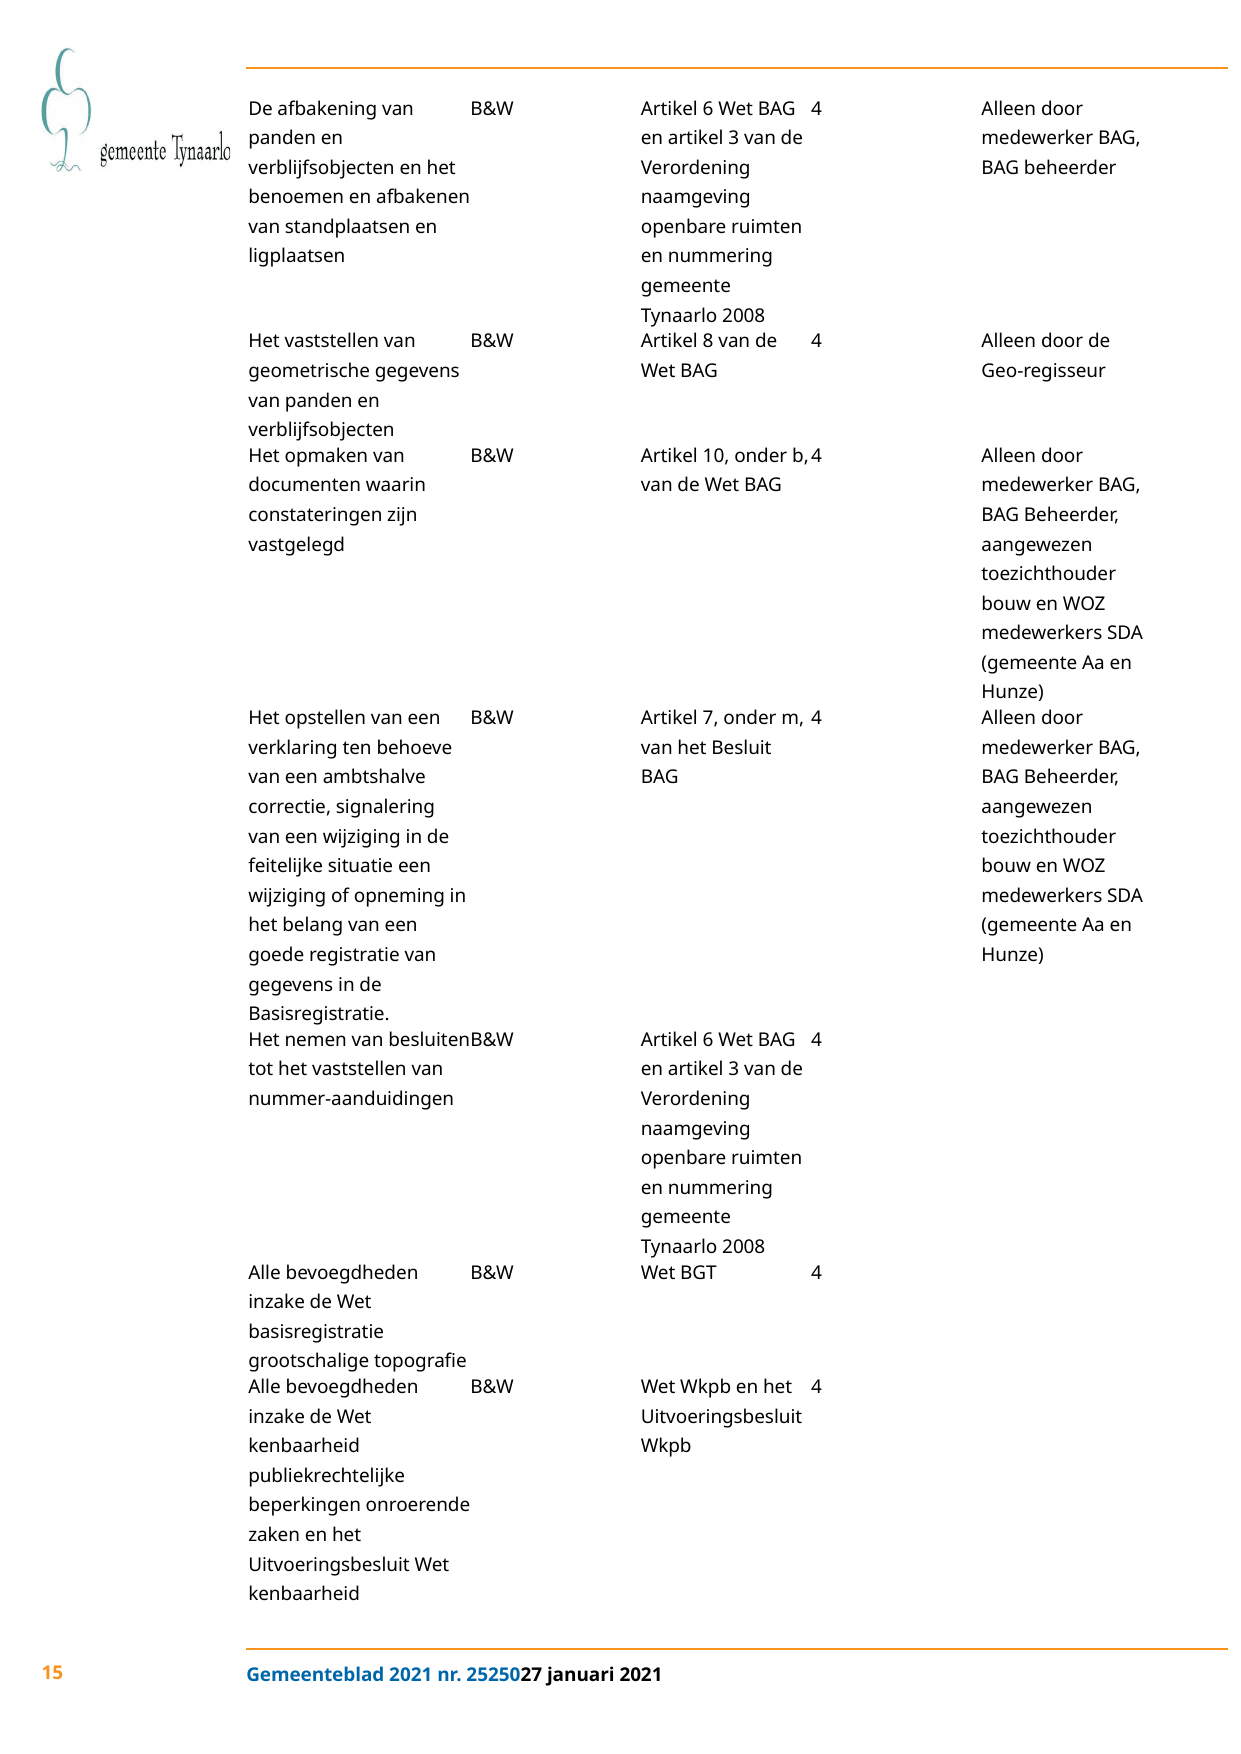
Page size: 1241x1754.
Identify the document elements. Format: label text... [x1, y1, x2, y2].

table_cell B&W [470, 95, 641, 328]
table_cell De afbakening van panden en verblijfsobjecten en het benoemen en afbakenen van standplaatsen en ligplaatsen [248, 95, 470, 328]
table_cell Alleen door medewerker BAG, BAG Beheerder, aangewezen toezichthouder bouw en WOZ medewerkers SDA (gemeente Aa en Hunze) [981, 442, 1152, 704]
table_cell B&W [470, 1026, 641, 1259]
table_cell Artikel 10, onder b, van de Wet BAG [641, 442, 811, 704]
picture [41, 47, 231, 172]
table_cell 4 [811, 442, 981, 704]
table_cell Artikel 6 Wet BAG en artikel 3 van de Verordening naamgeving openbare ruimten en nummering gemeente Tynaarlo 2008 [641, 95, 811, 328]
table_cell 4 [811, 1259, 981, 1373]
table_cell [981, 1259, 1152, 1373]
table_cell Het vaststellen van geometrische gegevens van panden en verblijfsobjecten [248, 328, 470, 442]
table_cell Artikel 7, onder m, van het Besluit BAG [641, 705, 811, 1026]
table_cell 4 [811, 705, 981, 1026]
table_cell Alle bevoegdheden inzake de Wet basisregistratie grootschalige topografie [248, 1259, 470, 1373]
table_cell B&W [470, 328, 641, 442]
table_cell 4 [811, 1026, 981, 1259]
table_cell Wet BGT [641, 1259, 811, 1373]
table_cell B&W [470, 1373, 641, 1606]
table_cell 4 [811, 328, 981, 442]
table_cell Alleen door medewerker BAG, BAG beheerder [981, 95, 1152, 328]
table_cell B&W [470, 1259, 641, 1373]
table_cell Alleen door de Geo-regisseur [981, 328, 1152, 442]
table_cell Artikel 8 van de Wet BAG [641, 328, 811, 442]
table_cell Het opmaken van documenten waarin constateringen zijn vastgelegd [248, 442, 470, 704]
table_cell 4 [811, 95, 981, 328]
table_cell B&W [470, 705, 641, 1026]
table_cell 4 [811, 1373, 981, 1606]
table_cell Alle bevoegdheden inzake de Wet kenbaarheid publiekrechtelijke beperkingen onroerende zaken en het Uitvoeringsbesluit Wet kenbaarheid [248, 1373, 470, 1606]
table_cell Het nemen van besluiten tot het vaststellen van nummer-aanduidingen [248, 1026, 470, 1259]
table_cell Het opstellen van een verklaring ten behoeve van een ambtshalve correctie, signalering van een wijziging in de feitelijke situatie een wijziging of opneming in het belang van een goede registratie van gegevens in de Basisregistratie. [248, 705, 470, 1026]
table_cell Alleen door medewerker BAG, BAG Beheerder, aangewezen toezichthouder bouw en WOZ medewerkers SDA (gemeente Aa en Hunze) [981, 705, 1152, 1026]
table_cell B&W [470, 442, 641, 704]
table_cell Artikel 6 Wet BAG en artikel 3 van de Verordening naamgeving openbare ruimten en nummering gemeente Tynaarlo 2008 [641, 1026, 811, 1259]
table_cell [981, 1373, 1152, 1606]
table_cell Wet Wkpb en het Uitvoeringsbesluit Wkpb [641, 1373, 811, 1606]
table_cell [981, 1026, 1152, 1259]
